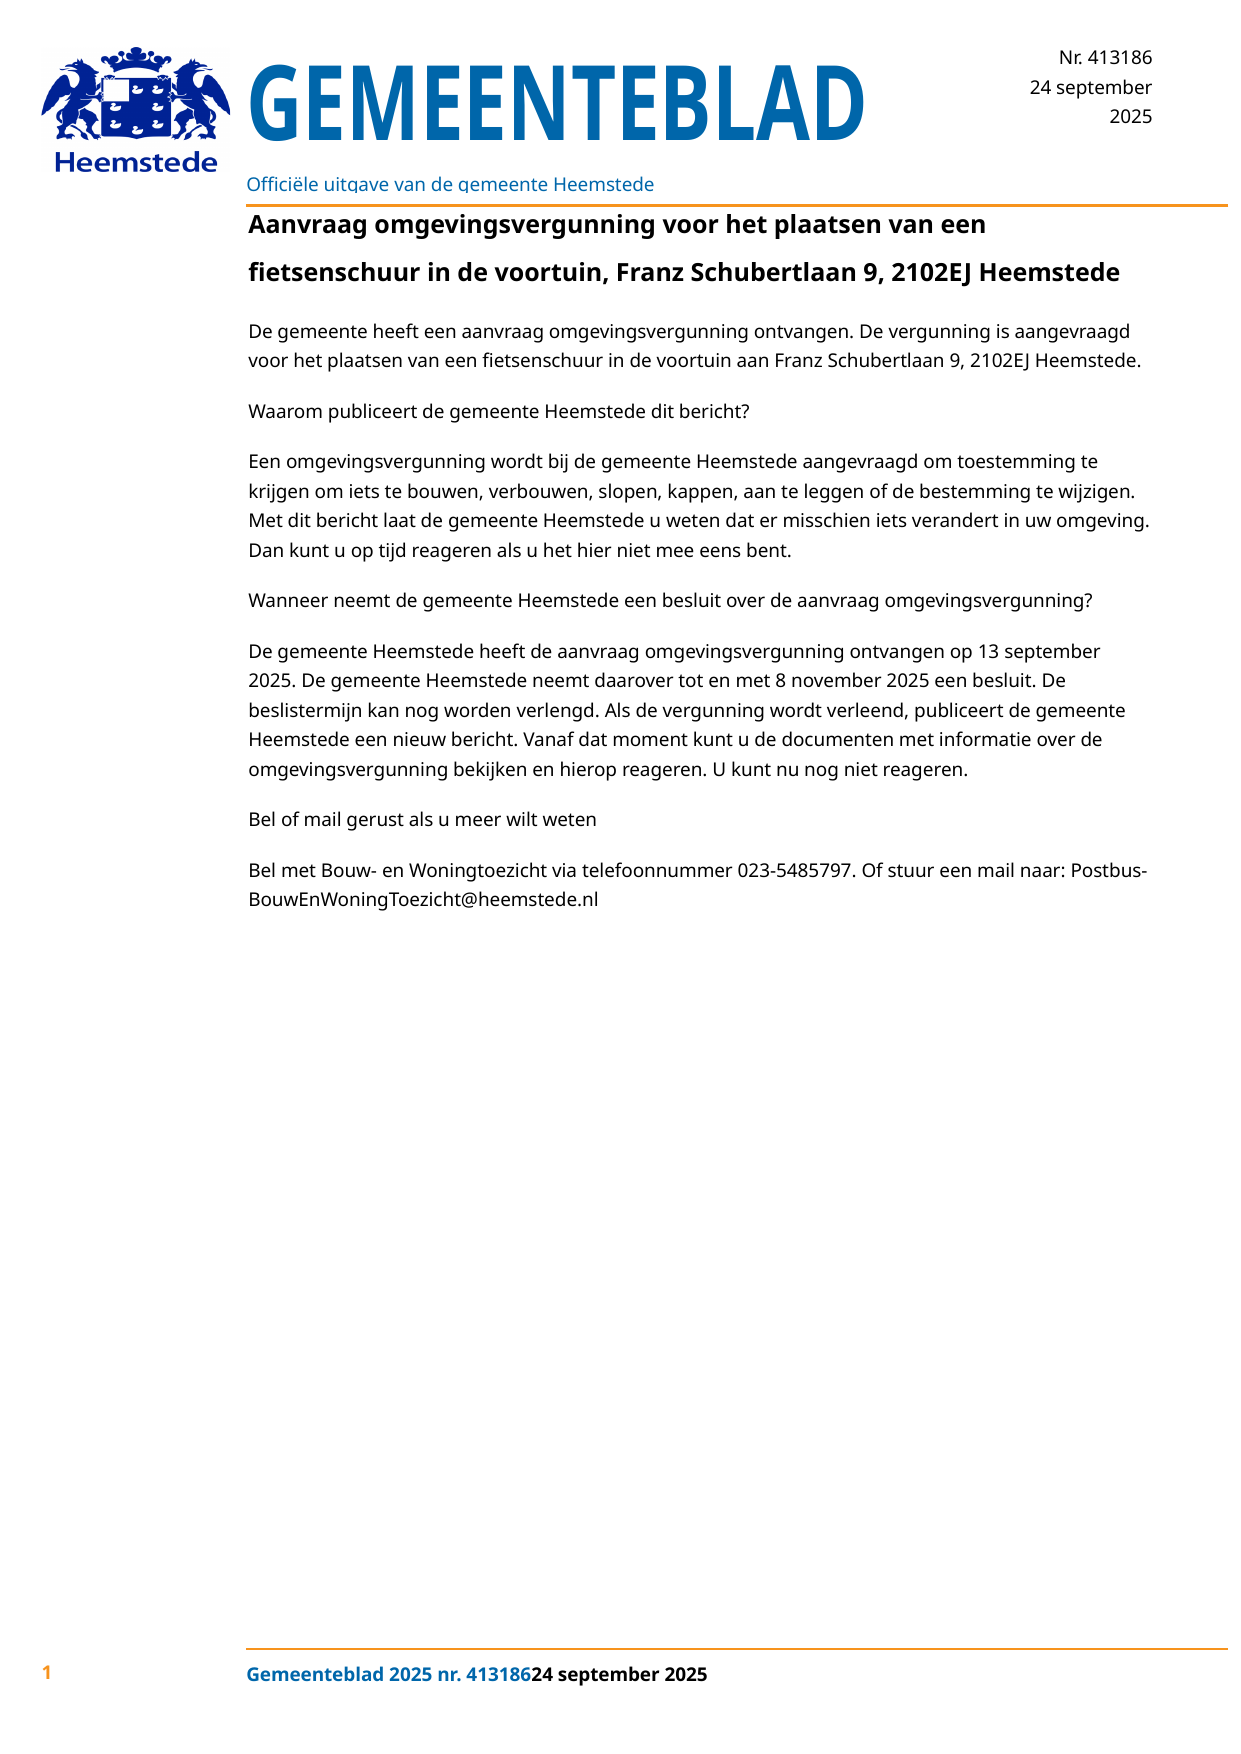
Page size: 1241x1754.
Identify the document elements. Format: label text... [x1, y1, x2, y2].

text Bel met Bouw- en Woningtoezicht via telefoonnummer 023-5485797. Of stuur een mail naar: Postbus-BouwEnWoningToezicht@heemstede.nl [248, 857, 1152, 912]
text De gemeente Heemstede heeft de aanvraag omgevingsvergunning ontvangen op 13 september 2025. De gemeente Heemstede neemt daarover tot en met 8 november 2025 een besluit. De beslistermijn kan nog worden verlengd. Als de vergunning wordt verleend, publiceert de gemeente Heemstede een nieuw bericht. Vanaf dat moment kunt u de documenten met informatie over de omgevingsvergunning bekijken en hierop reageren. U kunt nu nog niet reageren. [248, 638, 1152, 782]
text De gemeente heeft een aanvraag omgevingsvergunning ontvangen. De vergunning is aangevraagd voor het plaatsen van een fietsenschuur in de voortuin aan Franz Schubertlaan 9, 2102EJ Heemstede. [248, 318, 1152, 373]
text Waarom publiceert de gemeente Heemstede dit bericht? [248, 398, 1152, 424]
text Wanneer neemt de gemeente Heemstede een besluit over de aanvraag omgevingsvergunning? [248, 587, 1152, 613]
picture [41, 47, 231, 172]
text Aanvraag omgevingsvergunning voor het plaatsen van een fietsenschuur in de voortuin, Franz Schubertlaan 9, 2102EJ Heemstede [248, 207, 1152, 288]
text Bel of mail gerust als u meer wilt weten [248, 807, 1152, 832]
text Een omgevingsvergunning wordt bij de gemeente Heemstede aangevraagd om toestemming te krijgen om iets te bouwen, verbouwen, slopen, kappen, aan te leggen of de bestemming te wijzigen. Met dit bericht laat de gemeente Heemstede u weten dat er misschien iets verandert in uw omgeving. Dan kunt u op tijd reageren als u het hier niet mee eens bent. [248, 448, 1152, 563]
